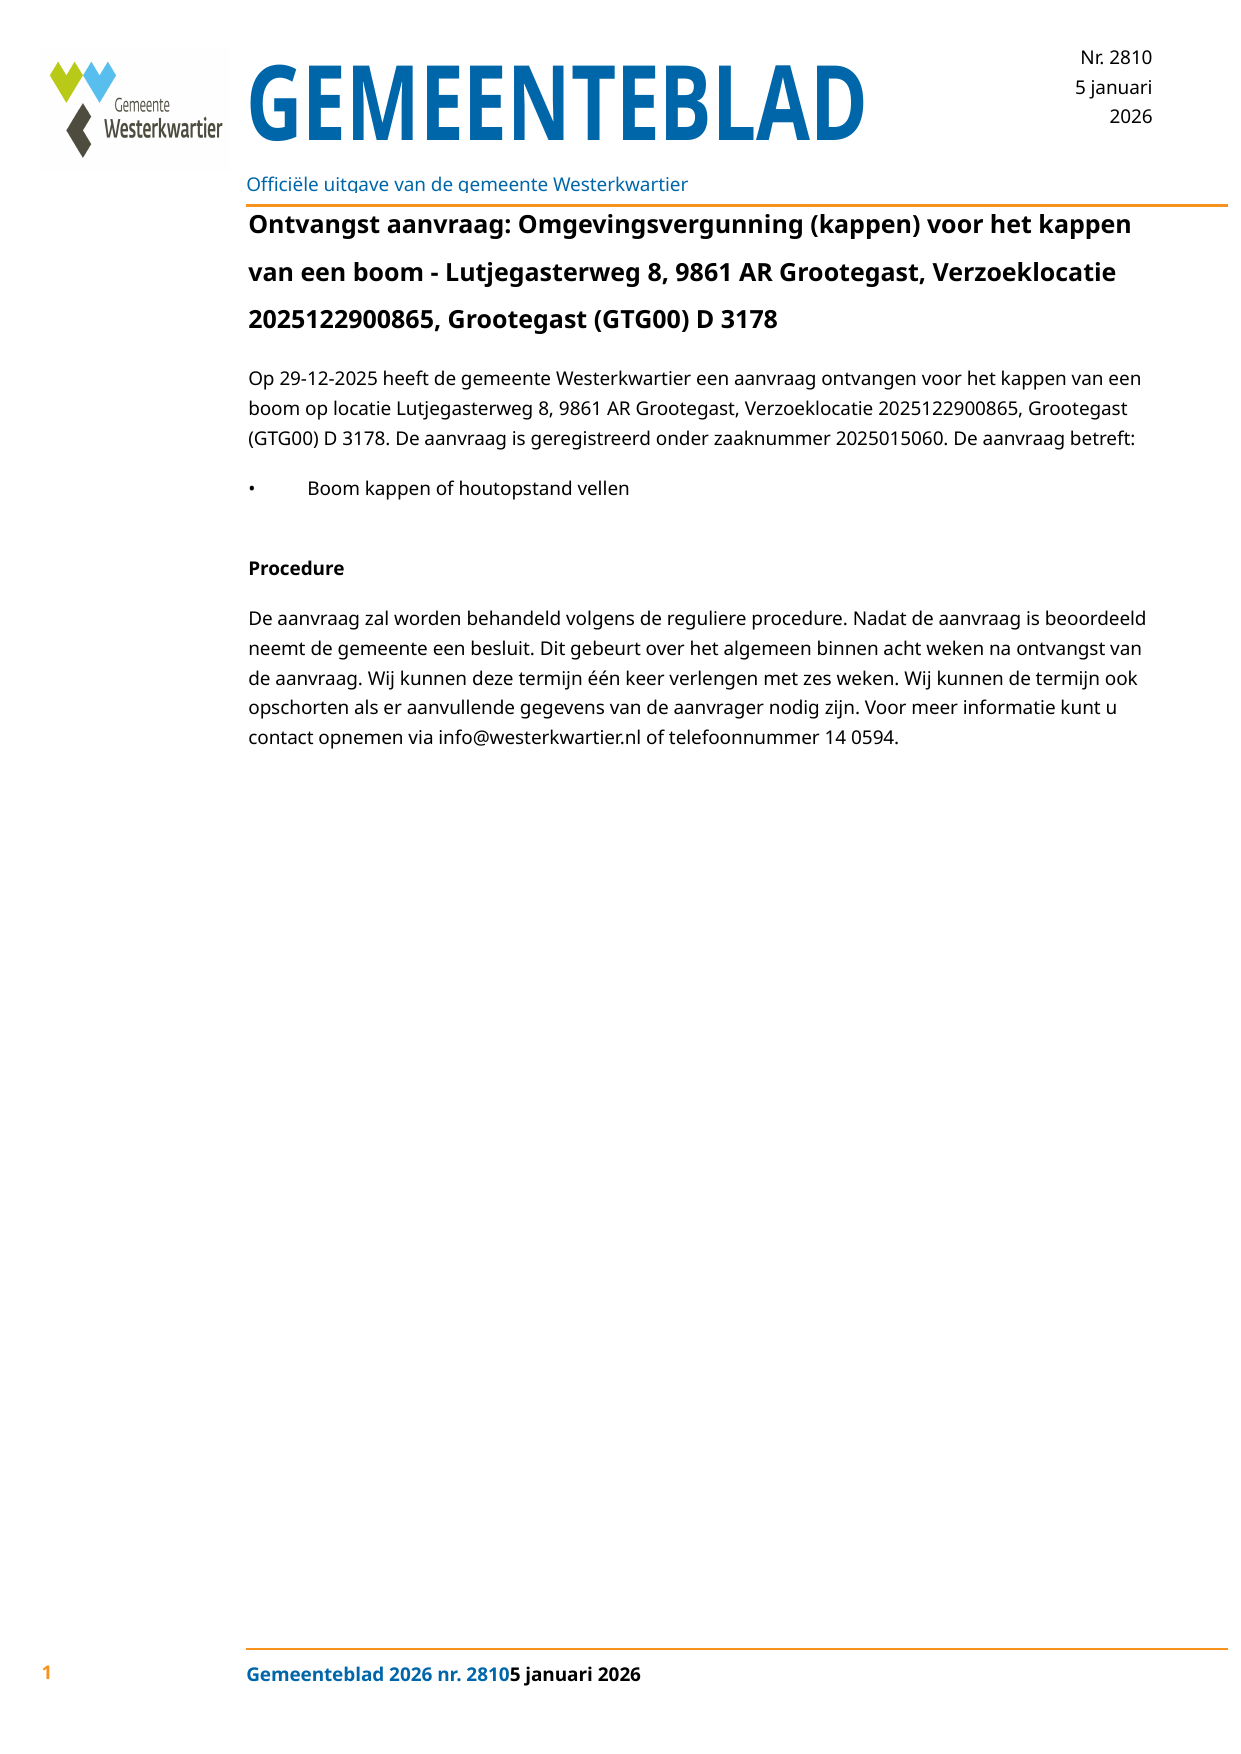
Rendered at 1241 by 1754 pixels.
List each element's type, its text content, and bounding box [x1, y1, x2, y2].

list Boom kappen of houtopstand vellen [248, 475, 1152, 501]
text Op 29-12-2025 heeft de gemeente Westerkwartier een aanvraag ontvangen voor het kappen van een boom op locatie Lutjegasterweg 8, 9861 AR Grootegast, Verzoeklocatie 2025122900865, Grootegast (GTG00) D 3178. De aanvraag is geregistreerd onder zaaknummer 2025015060. De aanvraag betreft: [248, 366, 1152, 450]
text De aanvraag zal worden behandeld volgens de reguliere procedure. Nadat de aanvraag is beoordeeld neemt de gemeente een besluit. Dit gebeurt over het algemeen binnen acht weken na ontvangst van de aanvraag. Wij kunnen deze termijn één keer verlengen met zes weken. Wij kunnen de termijn ook opschorten als er aanvullende gegevens van de aanvrager nodig zijn. Voor meer informatie kunt u contact opnemen via info@westerkwartier.nl of telefoonnummer 14 0594. [248, 606, 1152, 749]
picture [41, 47, 231, 172]
text Ontvangst aanvraag: Omgevingsvergunning (kappen) voor het kappen van een boom - Lutjegasterweg 8, 9861 AR Grootegast, Verzoeklocatie 2025122900865, Grootegast (GTG00) D 3178 [248, 207, 1152, 336]
text Procedure [248, 555, 1152, 581]
